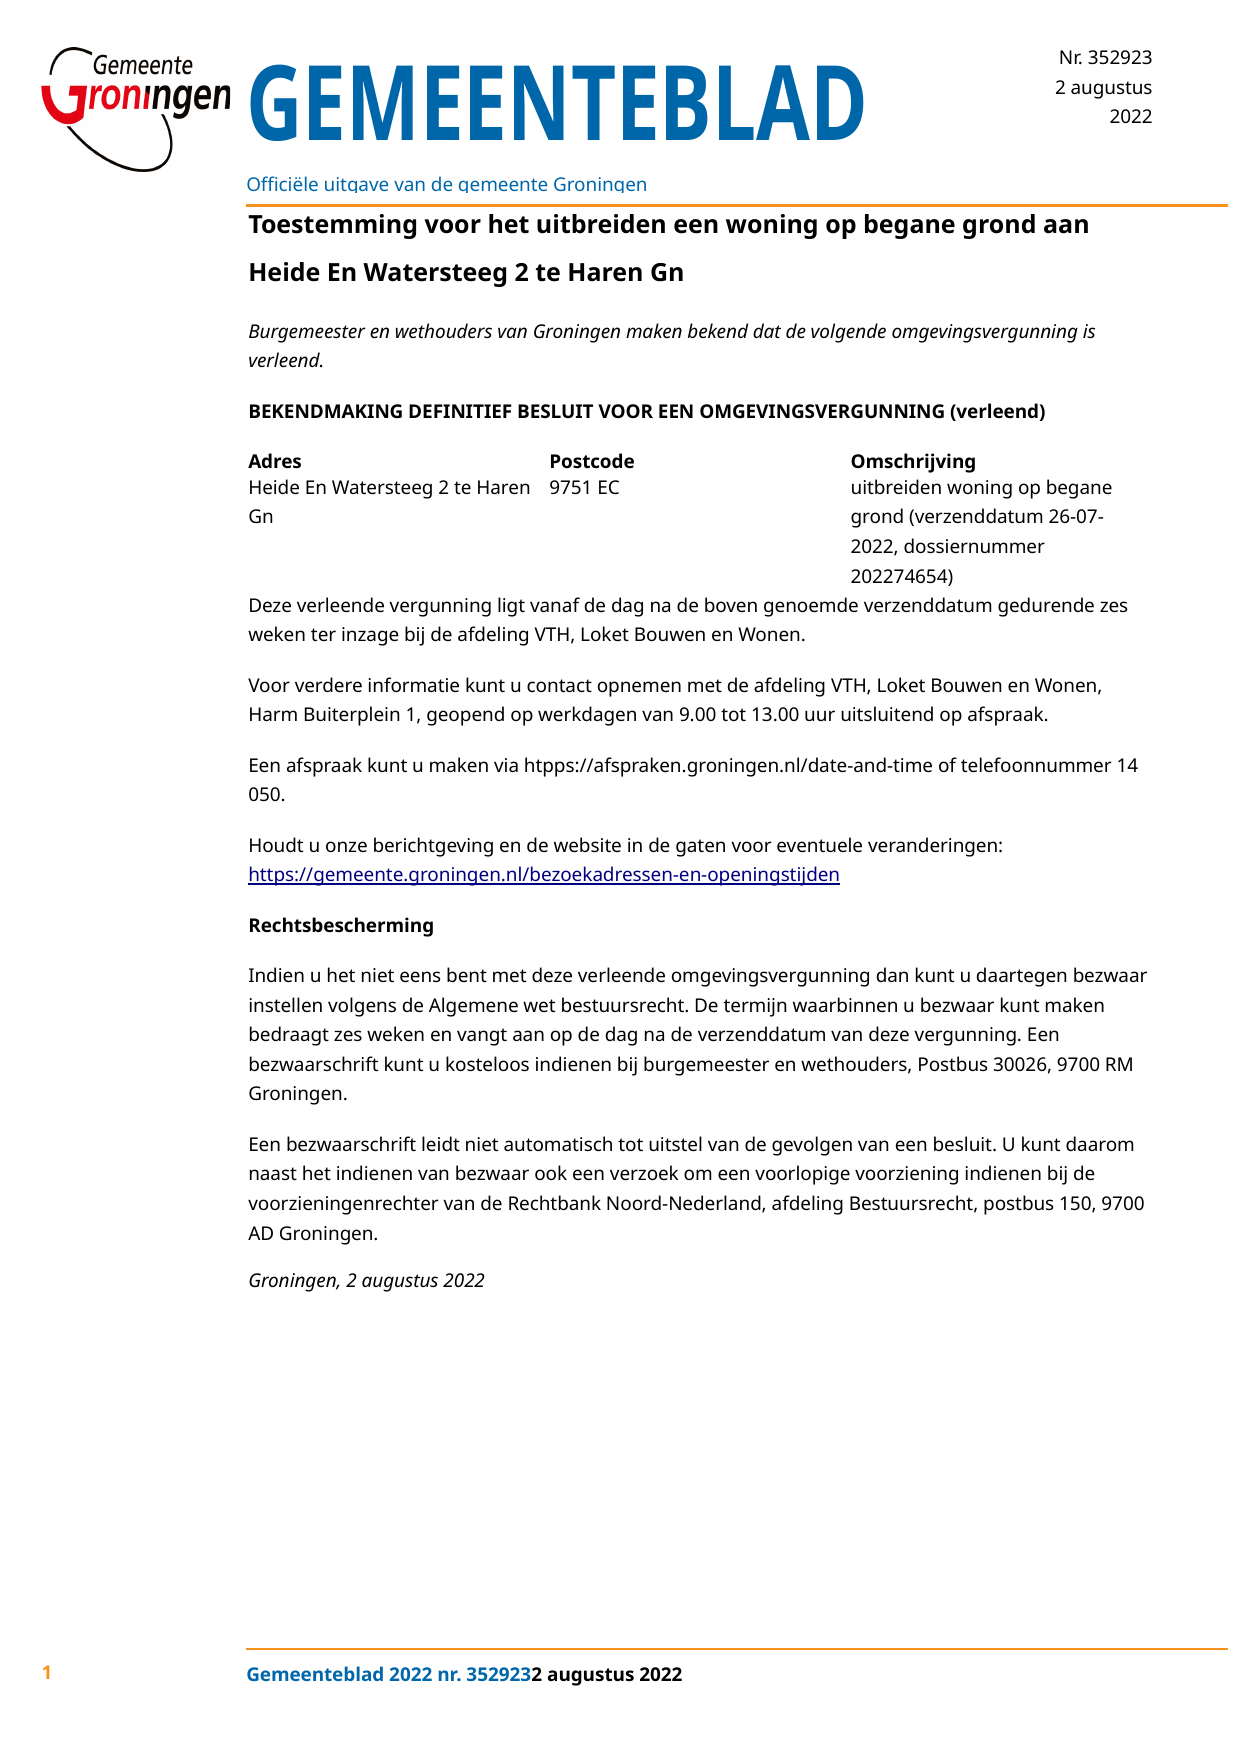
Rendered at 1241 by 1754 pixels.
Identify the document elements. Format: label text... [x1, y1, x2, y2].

table_cell 9751 EC [549, 474, 850, 589]
text Voor verdere informatie kunt u contact opnemen met de afdeling VTH, Loket Bouwen en Wonen, Harm Buiterplein 1, geopend op werkdagen van 9.00 tot 13.00 uur uitsluitend op afspraak. [248, 672, 1152, 727]
text BEKENDMAKING DEFINITIEF BESLUIT VOOR EEN OMGEVINGSVERGUNNING (verleend) [248, 398, 1152, 424]
text Een afspraak kunt u maken via htpps://afspraken.groningen.nl/date-and-time of telefoonnummer 14 050. [248, 752, 1152, 807]
text Groningen, 2 augustus 2022 [248, 1268, 1152, 1293]
picture [41, 47, 231, 172]
table_header Omschrijving [850, 449, 1152, 474]
text Toestemming voor het uitbreiden een woning op begane grond aan Heide En Watersteeg 2 te Haren Gn [248, 207, 1152, 288]
text Rechtsbescherming [248, 912, 1152, 938]
table_header Postcode [549, 449, 850, 474]
text Houdt u onze berichtgeving en de website in de gaten voor eventuele veranderingen: https://gemeente.groningen.nl/bezoekadressen-en-openingstijden [248, 832, 1152, 887]
text Deze verleende vergunning ligt vanaf de dag na de boven genoemde verzenddatum gedurende zes weken ter inzage bij de afdeling VTH, Loket Bouwen en Wonen. [248, 592, 1152, 647]
text Burgemeester en wethouders van Groningen maken bekend dat de volgende omgevingsvergunning is verleend. [248, 318, 1152, 373]
table_header Adres [248, 449, 549, 474]
text Indien u het niet eens bent met deze verleende omgevingsvergunning dan kunt u daartegen bezwaar instellen volgens de Algemene wet bestuursrecht. De termijn waarbinnen u bezwaar kunt maken bedraagt zes weken en vangt aan op de dag na de verzenddatum van deze vergunning. Een bezwaarschrift kunt u kosteloos indienen bij burgemeester en wethouders, Postbus 30026, 9700 RM Groningen. [248, 962, 1152, 1106]
text Een bezwaarschrift leidt niet automatisch tot uitstel van de gevolgen van een besluit. U kunt daarom naast het indienen van bezwaar ook een verzoek om een voorlopige voorziening indienen bij de voorzieningenrechter van de Rechtbank Noord-Nederland, afdeling Bestuursrecht, postbus 150, 9700 AD Groningen. [248, 1131, 1152, 1246]
table_cell Heide En Watersteeg 2 te Haren Gn [248, 474, 549, 589]
table_cell uitbreiden woning op begane grond (verzenddatum 26-07-2022, dossiernummer 202274654) [850, 474, 1152, 589]
